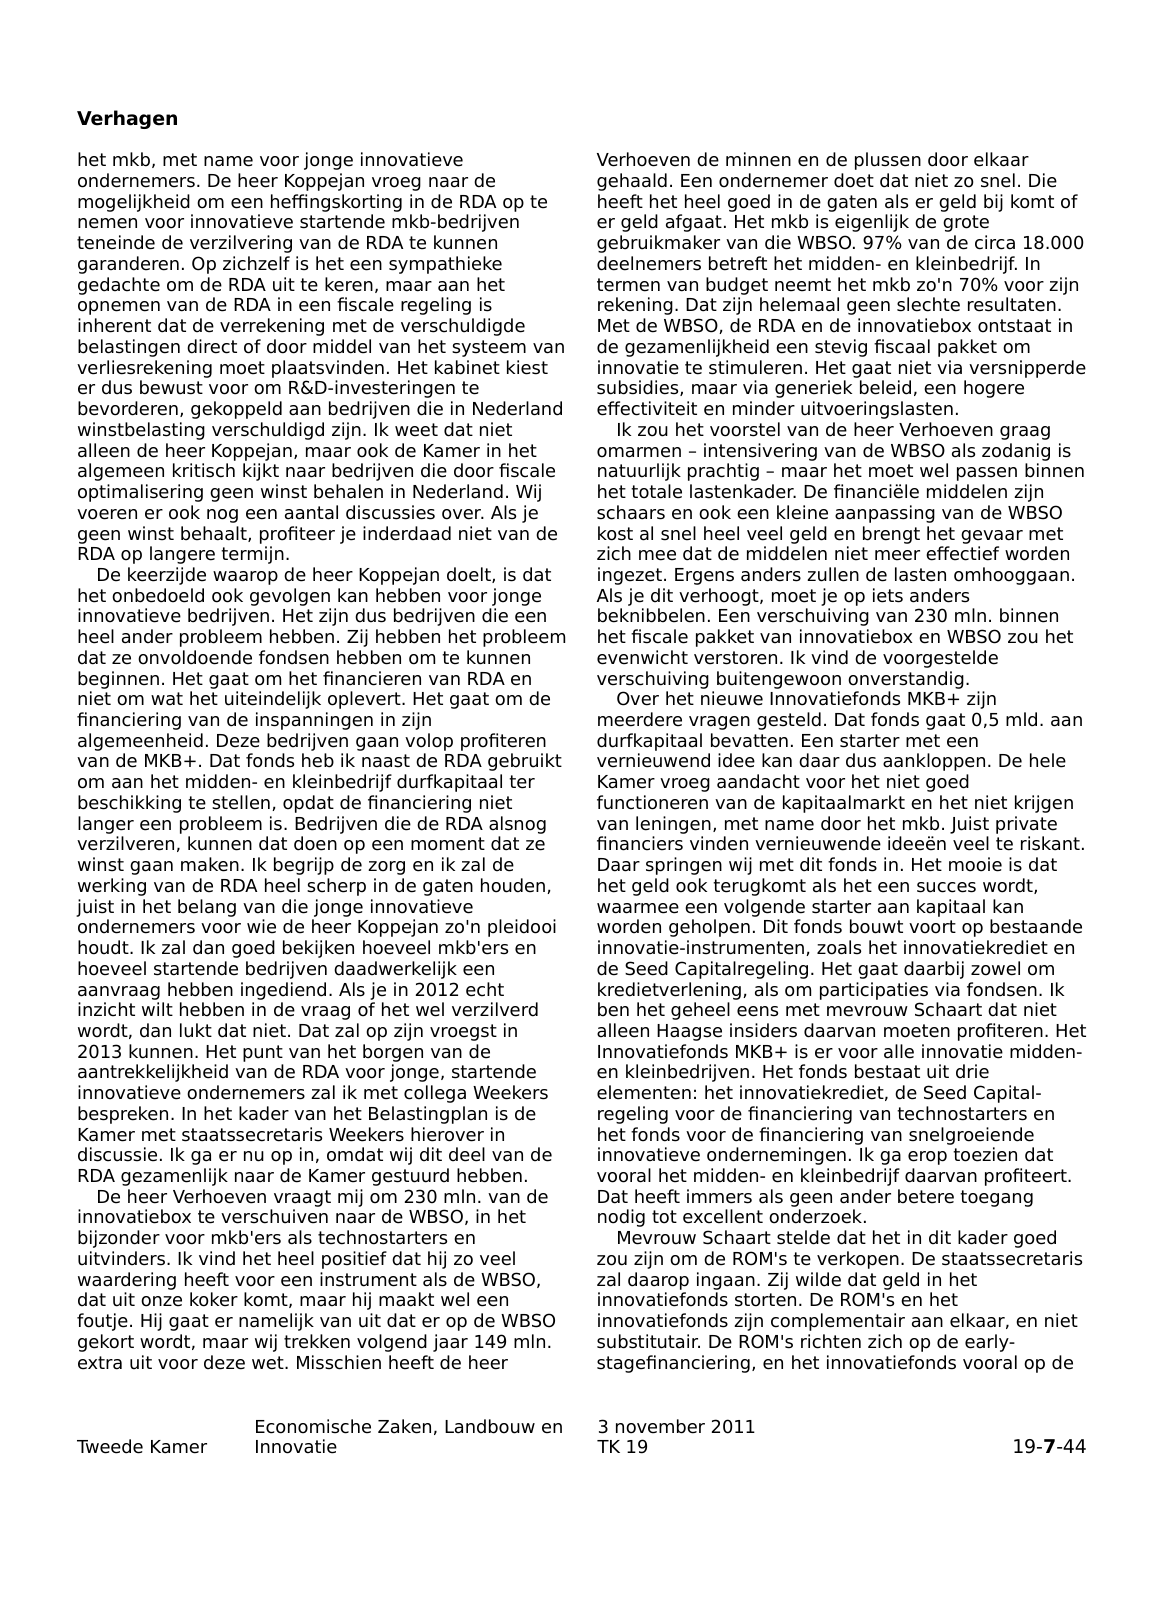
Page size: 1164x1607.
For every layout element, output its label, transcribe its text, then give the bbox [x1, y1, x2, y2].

text Over het nieuwe Innovatiefonds MKB+ zijn meerdere vragen gesteld. Dat fonds gaat 0,5 mld. aan durfkapitaal bevatten. Een starter met een vernieuwend idee kan daar dus aankloppen. De hele Kamer vroeg aandacht voor het niet goed functioneren van de kapitaalmarkt en het niet krijgen van leningen, met name door het mkb. Juist private financiers vinden vernieuwende ideeën veel te riskant. Daar springen wij met dit fonds in. Het mooie is dat het geld ook terugkomt als het een succes wordt, waarmee een volgende starter aan kapitaal kan worden geholpen. Dit fonds bouwt voort op bestaande innovatie-instrumenten, zoals het innovatiekrediet en de Seed Capitalregeling. Het gaat daarbij zowel om kredietverlening, als om participaties via fondsen. Ik ben het geheel eens met mevrouw Schaart dat niet alleen Haagse insiders daarvan moeten profiteren. Het Innovatiefonds MKB+ is er voor alle innovatie midden- en kleinbedrijven. Het fonds bestaat uit drie elementen: het innovatiekrediet, de Seed Capital-regeling voor de financiering van technostarters en het fonds voor de financiering van snelgroeiende innovatieve ondernemingen. Ik ga erop toezien dat vooral het midden- en kleinbedrijf daarvan profiteert. Dat heeft immers als geen ander betere toegang nodig tot excellent onderzoek. [596, 689, 1087, 1228]
text Ik zou het voorstel van de heer Verhoeven graag omarmen – intensivering van de WBSO als zodanig is natuurlijk prachtig – maar het moet wel passen binnen het totale lastenkader. De financiële middelen zijn schaars en ook een kleine aanpassing van de WBSO kost al snel heel veel geld en brengt het gevaar met zich mee dat de middelen niet meer effectief worden ingezet. Ergens anders zullen de lasten omhooggaan. Als je dit verhoogt, moet je op iets anders beknibbelen. Een verschuiving van 230 mln. binnen het fiscale pakket van innovatiebox en WBSO zou het evenwicht verstoren. Ik vind de voorgestelde verschuiving buitengewoon onverstandig. [596, 420, 1087, 689]
text het mkb, met name voor jonge innovatieve ondernemers. De heer Koppejan vroeg naar de mogelijkheid om een heffingskorting in de RDA op te nemen voor innovatieve startende mkb-bedrijven teneinde de verzilvering van de RDA te kunnen garanderen. Op zichzelf is het een sympathieke gedachte om de RDA uit te keren, maar aan het opnemen van de RDA in een fiscale regeling is inherent dat de verrekening met de verschuldigde belastingen direct of door middel van het systeem van verliesrekening moet plaatsvinden. Het kabinet kiest er dus bewust voor om R&D-investeringen te bevorderen, gekoppeld aan bedrijven die in Nederland winstbelasting verschuldigd zijn. Ik weet dat niet alleen de heer Koppejan, maar ook de Kamer in het algemeen kritisch kijkt naar bedrijven die door fiscale optimalisering geen winst behalen in Nederland. Wij voeren er ook nog een aantal discussies over. Als je geen winst behaalt, profiteer je inderdaad niet van de RDA op langere termijn. [77, 150, 567, 565]
text De keerzijde waarop de heer Koppejan doelt, is dat het onbedoeld ook gevolgen kan hebben voor jonge innovatieve bedrijven. Het zijn dus bedrijven die een heel ander probleem hebben. Zij hebben het probleem dat ze onvoldoende fondsen hebben om te kunnen beginnen. Het gaat om het financieren van RDA en niet om wat het uiteindelijk oplevert. Het gaat om de financiering van de inspanningen in zijn algemeenheid. Deze bedrijven gaan volop profiteren van de MKB+. Dat fonds heb ik naast de RDA gebruikt om aan het midden- en kleinbedrijf durfkapitaal ter beschikking te stellen, opdat de financiering niet langer een probleem is. Bedrijven die de RDA alsnog verzilveren, kunnen dat doen op een moment dat ze winst gaan maken. Ik begrijp de zorg en ik zal de werking van de RDA heel scherp in de gaten houden, juist in het belang van die jonge innovatieve ondernemers voor wie de heer Koppejan zo'n pleidooi houdt. Ik zal dan goed bekijken hoeveel mkb'ers en hoeveel startende bedrijven daadwerkelijk een aanvraag hebben ingediend. Als je in 2012 echt inzicht wilt hebben in de vraag of het wel verzilverd wordt, dan lukt dat niet. Dat zal op zijn vroegst in 2013 kunnen. Het punt van het borgen van de aantrekkelijkheid van de RDA voor jonge, startende innovatieve ondernemers zal ik met collega Weekers bespreken. In het kader van het Belastingplan is de Kamer met staatssecretaris Weekers hierover in discussie. Ik ga er nu op in, omdat wij dit deel van de RDA gezamenlijk naar de Kamer gestuurd hebben. [77, 565, 567, 1187]
text Verhoeven de minnen en de plussen door elkaar gehaald. Een ondernemer doet dat niet zo snel. Die heeft het heel goed in de gaten als er geld bij komt of er geld afgaat. Het mkb is eigenlijk de grote gebruikmaker van die WBSO. 97% van de circa 18.000 deelnemers betreft het midden- en kleinbedrijf. In termen van budget neemt het mkb zo'n 70% voor zijn rekening. Dat zijn helemaal geen slechte resultaten. Met de WBSO, de RDA en de innovatiebox ontstaat in de gezamenlijkheid een stevig fiscaal pakket om innovatie te stimuleren. Het gaat niet via versnipperde subsidies, maar via generiek beleid, een hogere effectiviteit en minder uitvoeringslasten. [596, 150, 1087, 420]
text De heer Verhoeven vraagt mij om 230 mln. van de innovatiebox te verschuiven naar de WBSO, in het bijzonder voor mkb'ers als technostarters en uitvinders. Ik vind het heel positief dat hij zo veel waardering heeft voor een instrument als de WBSO, dat uit onze koker komt, maar hij maakt wel een foutje. Hij gaat er namelijk van uit dat er op de WBSO gekort wordt, maar wij trekken volgend jaar 149 mln. extra uit voor deze wet. Misschien heeft de heer [77, 1187, 567, 1373]
text Mevrouw Schaart stelde dat het in dit kader goed zou zijn om de ROM's te verkopen. De staatssecretaris zal daarop ingaan. Zij wilde dat geld in het innovatiefonds storten. De ROM's en het innovatiefonds zijn complementair aan elkaar, en niet substitutair. De ROM's richten zich op de early-stagefinanciering, en het innovatiefonds vooral op de [596, 1228, 1087, 1373]
